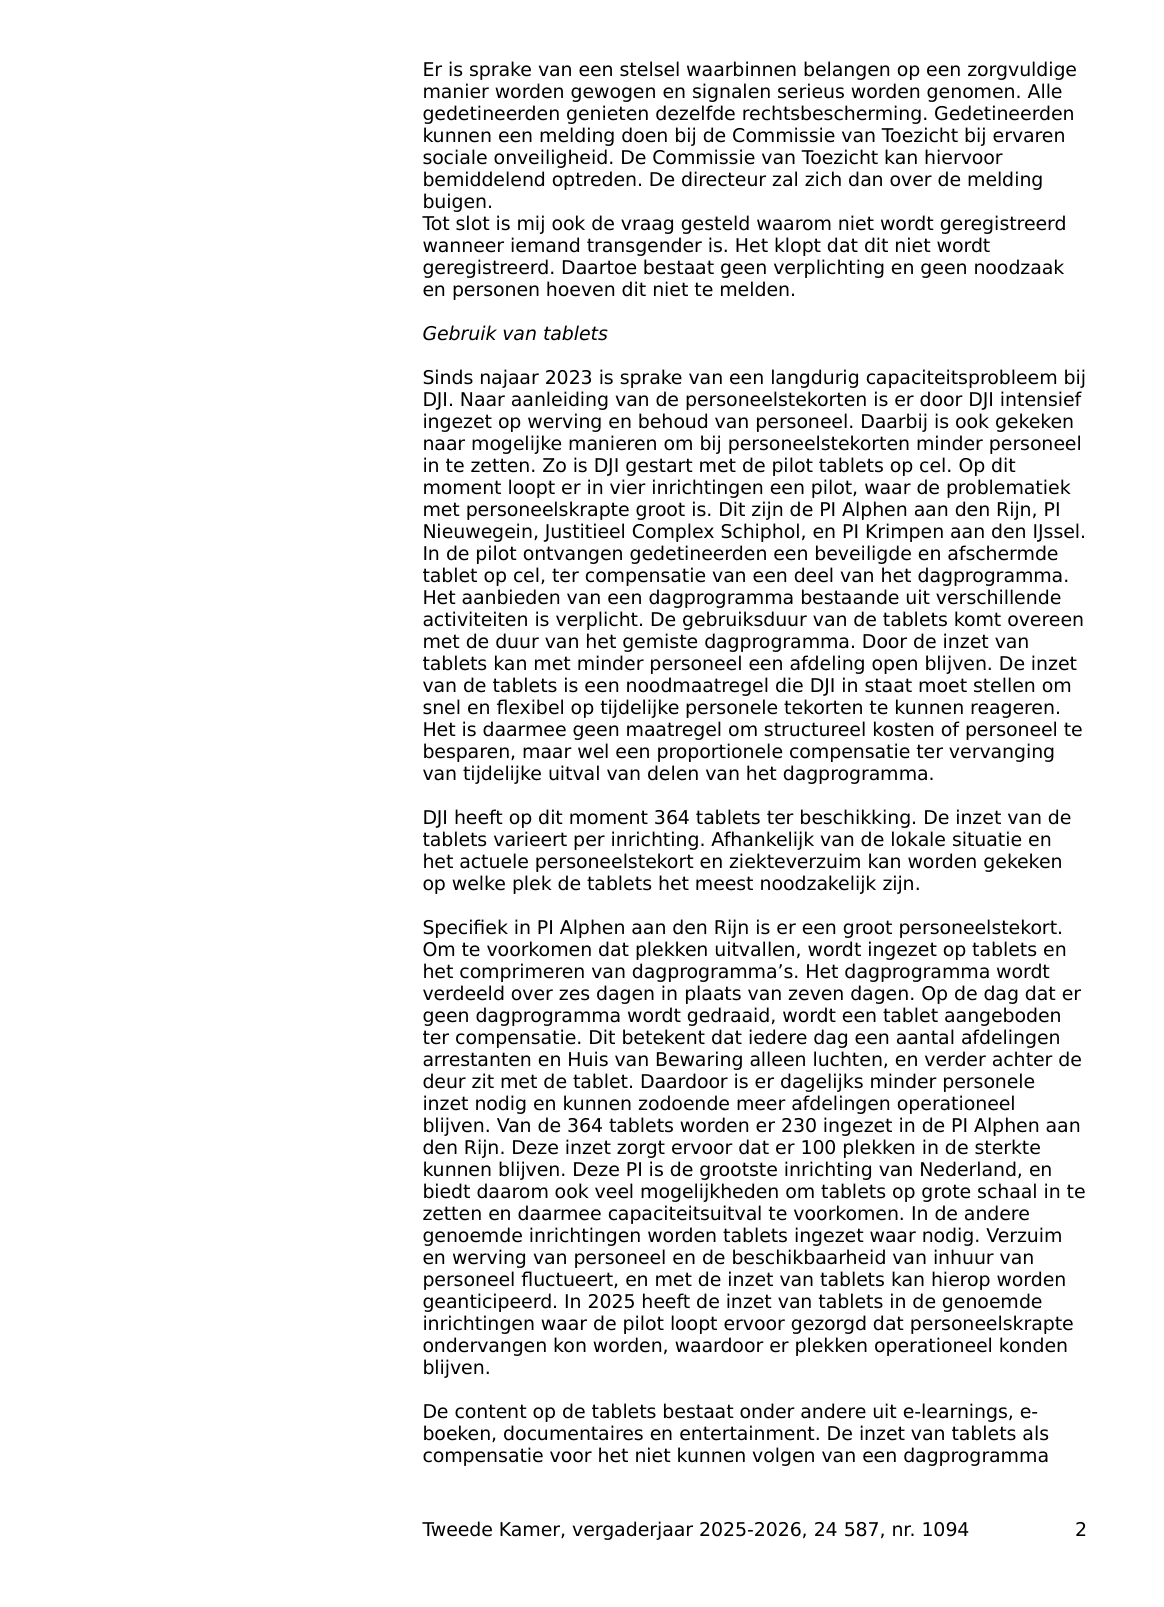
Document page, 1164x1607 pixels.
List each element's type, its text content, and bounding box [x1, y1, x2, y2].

subtitle Gebruik van tablets [422, 323, 1087, 345]
text Specifiek in PI Alphen aan den Rijn is er een groot personeelstekort. Om te voorkomen dat plekken uitvallen, wordt ingezet op tablets en het comprimeren van dagprogramma’s. Het dagprogramma wordt verdeeld over zes dagen in plaats van zeven dagen. Op de dag dat er geen dagprogramma wordt gedraaid, wordt een tablet aangeboden ter compensatie. Dit betekent dat iedere dag een aantal afdelingen arrestanten en Huis van Bewaring alleen luchten, en verder achter de deur zit met de tablet. Daardoor is er dagelijks minder personele inzet nodig en kunnen zodoende meer afdelingen operationeel blijven. Van de 364 tablets worden er 230 ingezet in de PI Alphen aan den Rijn. Deze inzet zorgt ervoor dat er 100 plekken in de sterkte kunnen blijven. Deze PI is de grootste inrichting van Nederland, en biedt daarom ook veel mogelijkheden om tablets op grote schaal in te zetten en daarmee capaciteitsuitval te voorkomen. In de andere genoemde inrichtingen worden tablets ingezet waar nodig. Verzuim en werving van personeel en de beschikbaarheid van inhuur van personeel fluctueert, en met de inzet van tablets kan hierop worden geanticipeerd. In 2025 heeft de inzet van tablets in de genoemde inrichtingen waar de pilot loopt ervoor gezorgd dat personeelskrapte ondervangen kon worden, waardoor er plekken operationeel konden blijven. [422, 917, 1087, 1379]
text Tot slot is mij ook de vraag gesteld waarom niet wordt geregistreerd wanneer iemand transgender is. Het klopt dat dit niet wordt geregistreerd. Daartoe bestaat geen verplichting en geen noodzaak en personen hoeven dit niet te melden. [422, 213, 1087, 301]
text Sinds najaar 2023 is sprake van een langdurig capaciteitsprobleem bij DJI. Naar aanleiding van de personeelstekorten is er door DJI intensief ingezet op werving en behoud van personeel. Daarbij is ook gekeken naar mogelijke manieren om bij personeelstekorten minder personeel in te zetten. Zo is DJI gestart met de pilot tablets op cel. Op dit moment loopt er in vier inrichtingen een pilot, waar de problematiek met personeelskrapte groot is. Dit zijn de PI Alphen aan den Rijn, PI Nieuwegein, Justitieel Complex Schiphol, en PI Krimpen aan den IJssel. In de pilot ontvangen gedetineerden een beveiligde en afschermde tablet op cel, ter compensatie van een deel van het dagprogramma. Het aanbieden van een dagprogramma bestaande uit verschillende activiteiten is verplicht. De gebruiksduur van de tablets komt overeen met de duur van het gemiste dagprogramma. Door de inzet van tablets kan met minder personeel een afdeling open blijven. De inzet van de tablets is een noodmaatregel die DJI in staat moet stellen om snel en flexibel op tijdelijke personele tekorten te kunnen reageren. Het is daarmee geen maatregel om structureel kosten of personeel te besparen, maar wel een proportionele compensatie ter vervanging van tijdelijke uitval van delen van het dagprogramma. [422, 367, 1087, 785]
text Er is sprake van een stelsel waarbinnen belangen op een zorgvuldige manier worden gewogen en signalen serieus worden genomen. Alle gedetineerden genieten dezelfde rechtsbescherming. Gedetineerden kunnen een melding doen bij de Commissie van Toezicht bij ervaren sociale onveiligheid. De Commissie van Toezicht kan hiervoor bemiddelend optreden. De directeur zal zich dan over de melding buigen. [422, 59, 1087, 213]
text De content op de tablets bestaat onder andere uit e-learnings, e-boeken, documentaires en entertainment. De inzet van tablets als compensatie voor het niet kunnen volgen van een dagprogramma [422, 1401, 1087, 1467]
text DJI heeft op dit moment 364 tablets ter beschikking. De inzet van de tablets varieert per inrichting. Afhankelijk van de lokale situatie en het actuele personeelstekort en ziekteverzuim kan worden gekeken op welke plek de tablets het meest noodzakelijk zijn. [422, 807, 1087, 895]
